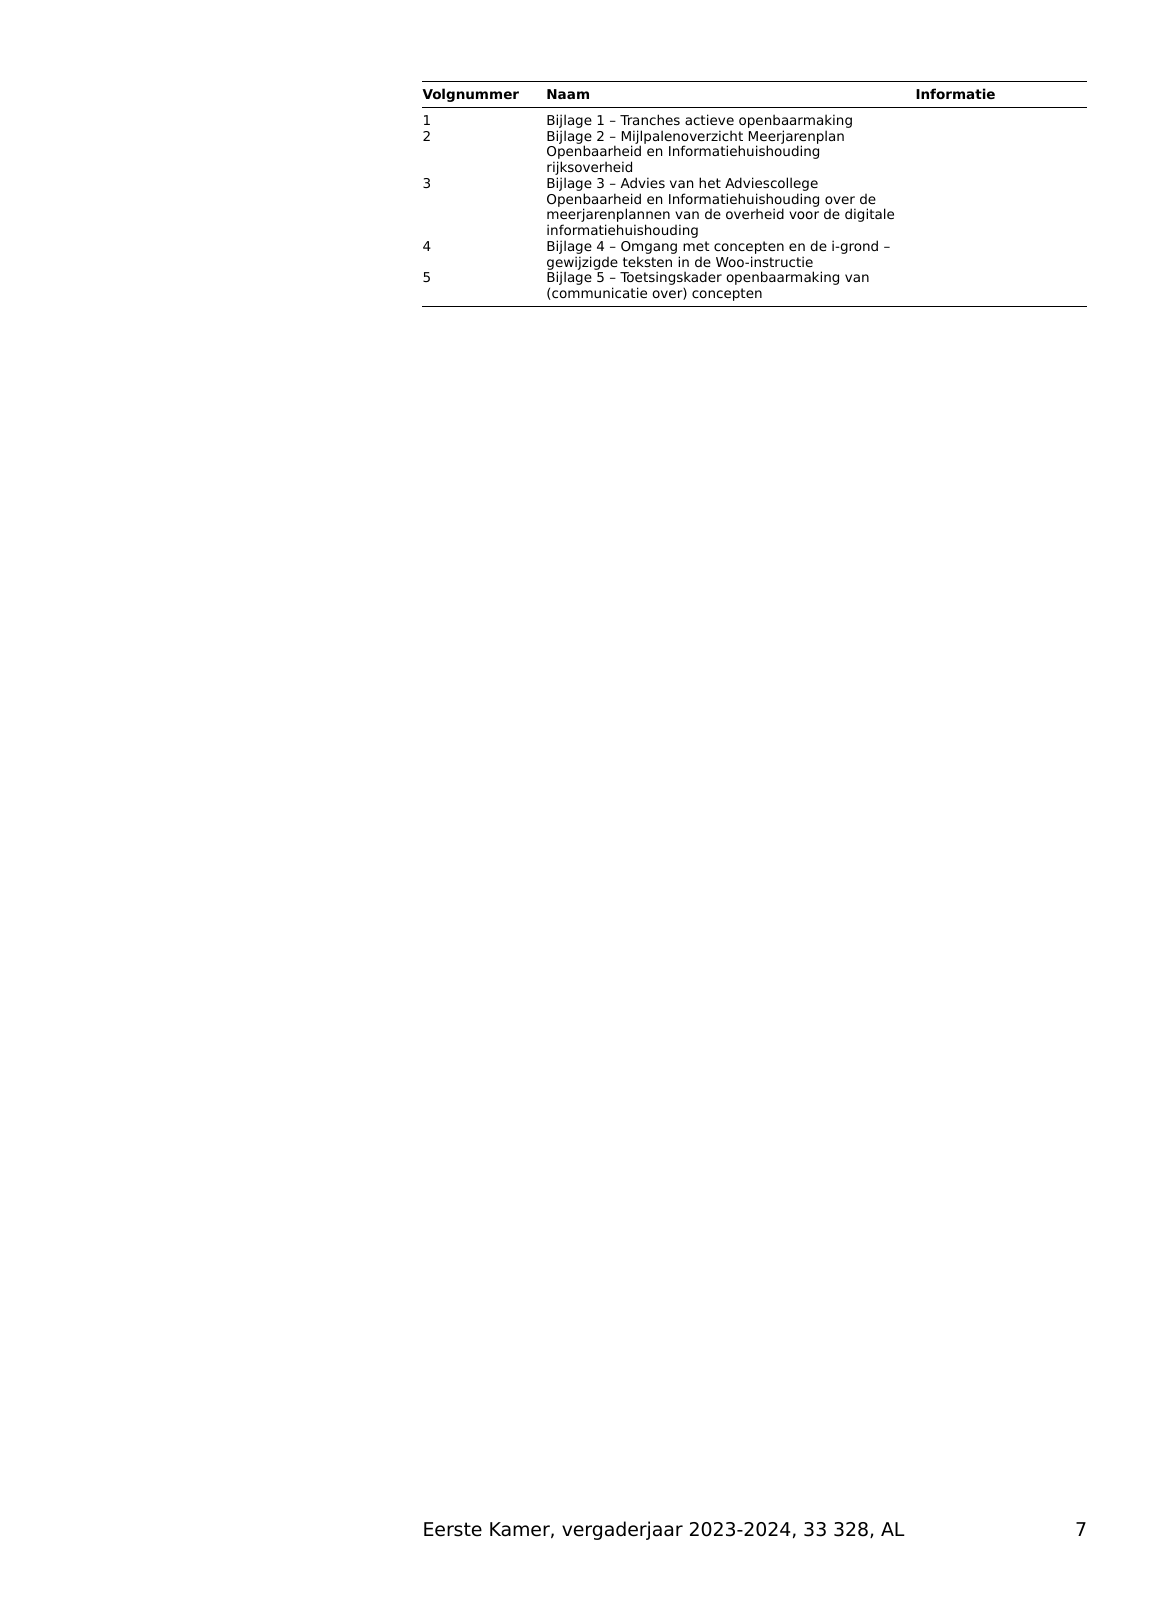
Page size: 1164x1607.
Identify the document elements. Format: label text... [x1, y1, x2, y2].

table_cell Bijlage 4 – Omgang met concepten en de i-grond – gewijzigde teksten in de Woo-instructie [540, 239, 909, 270]
table_cell 3 [422, 176, 540, 239]
table_cell Bijlage 3 – Advies van het Adviescollege Openbaarheid en Informatiehuishouding over de meerjarenplannen van de overheid voor de digitale informatiehuishouding [540, 176, 909, 239]
table_cell 1 [422, 108, 540, 128]
table_cell [910, 176, 1087, 239]
table_header Informatie [910, 82, 1087, 107]
table_cell Bijlage 2 – Mijlpalenoverzicht Meerjarenplan Openbaarheid en Informatiehuishouding rijksoverheid [540, 129, 909, 176]
table_header Volgnummer [422, 82, 540, 107]
table_cell Bijlage 1 – Tranches actieve openbaarmaking [540, 108, 909, 128]
table_cell 2 [422, 129, 540, 176]
table_cell Bijlage 5 – Toetsingskader openbaarmaking van (communicatie over) concepten [540, 270, 909, 306]
table_cell [910, 129, 1087, 176]
table_cell [910, 108, 1087, 128]
table_cell 5 [422, 270, 540, 306]
table_cell 4 [422, 239, 540, 270]
table_cell [910, 270, 1087, 306]
table_header Naam [540, 82, 909, 107]
table_cell [910, 239, 1087, 270]
